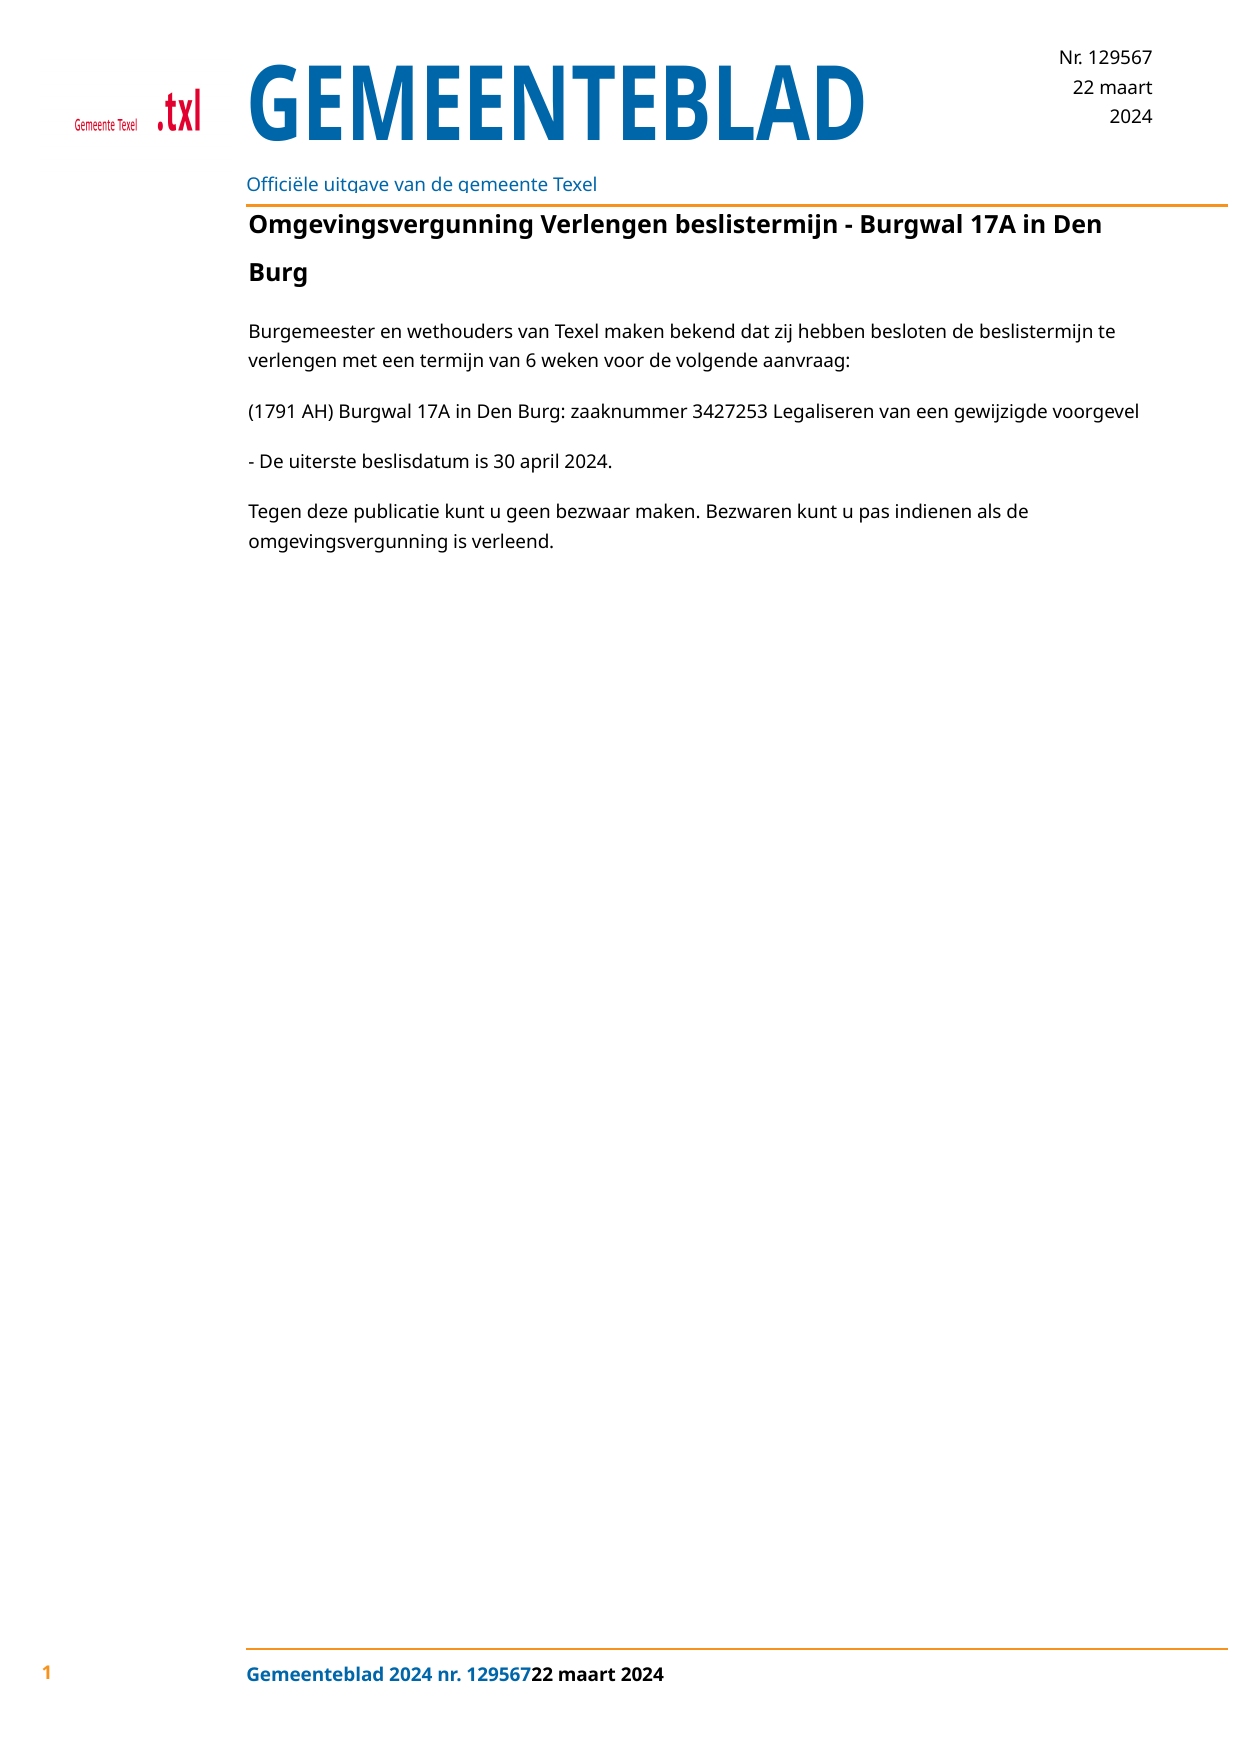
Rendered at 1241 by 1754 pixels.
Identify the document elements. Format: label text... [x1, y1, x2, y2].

text Burgemeester en wethouders van Texel maken bekend dat zij hebben besloten de beslistermijn te verlengen met een termijn van 6 weken voor de volgende aanvraag: [248, 318, 1152, 373]
text - De uiterste beslisdatum is 30 april 2024. [248, 448, 1152, 474]
text (1791 AH) Burgwal 17A in Den Burg: zaaknummer 3427253 Legaliseren van een gewijzigde voorgevel [248, 398, 1152, 424]
picture [41, 47, 231, 172]
text Tegen deze publicatie kunt u geen bezwaar maken. Bezwaren kunt u pas indienen als de omgevingsvergunning is verleend. [248, 499, 1152, 554]
text Omgevingsvergunning Verlengen beslistermijn - Burgwal 17A in Den Burg [248, 207, 1152, 288]
